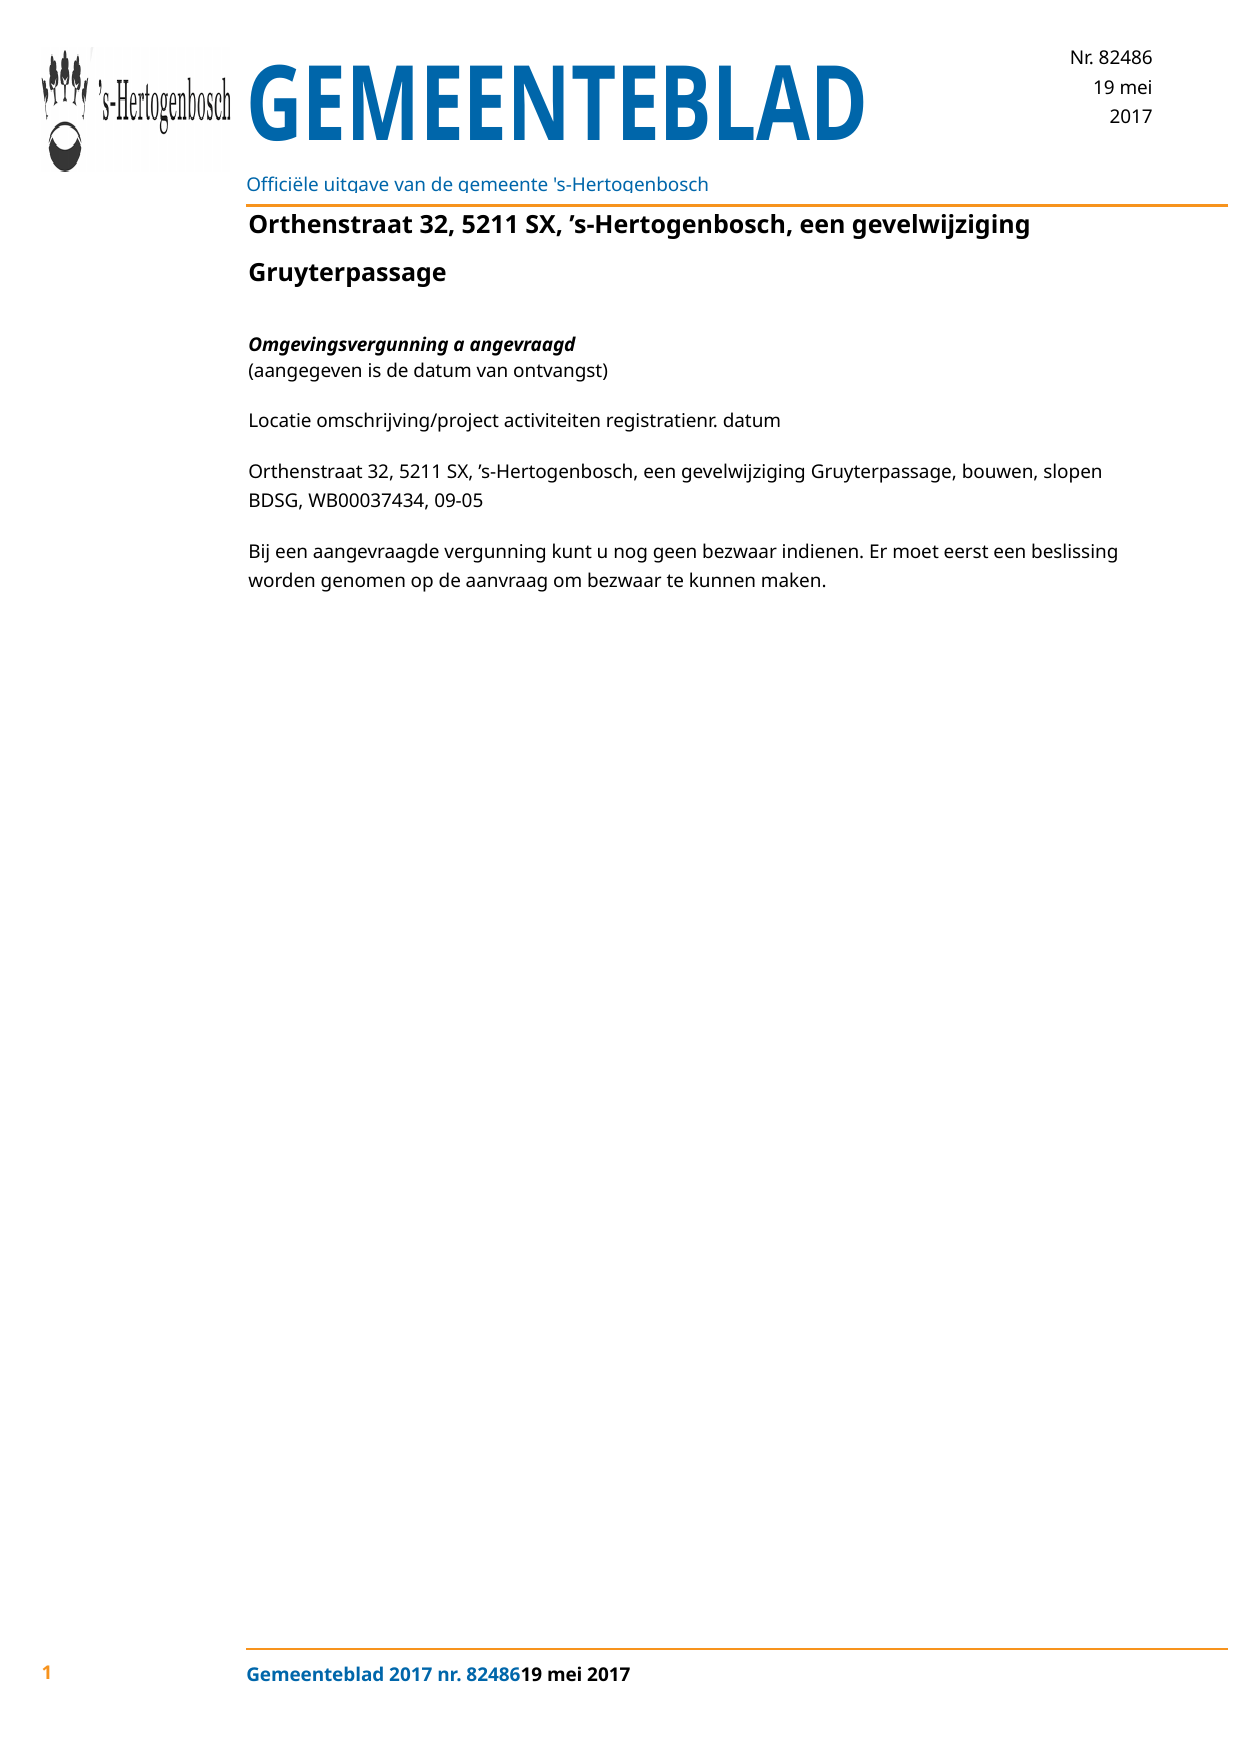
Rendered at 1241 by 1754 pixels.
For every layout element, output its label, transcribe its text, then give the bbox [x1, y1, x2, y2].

text Locatie omschrijving/project activiteiten registratienr. datum [248, 408, 1152, 433]
text Orthenstraat 32, 5211 SX, ’s-Hertogenbosch, een gevelwijziging Gruyterpassage [248, 207, 1152, 288]
text Omgevingsvergunning a angevraagd [248, 331, 1152, 357]
text Bij een aangevraagde vergunning kunt u nog geen bezwaar indienen. Er moet eerst een beslissing worden genomen op de aanvraag om bezwaar te kunnen maken. [248, 538, 1152, 593]
text Orthenstraat 32, 5211 SX, ’s-Hertogenbosch, een gevelwijziging Gruyterpassage, bouwen, slopen BDSG, WB00037434, 09-05 [248, 458, 1152, 513]
picture [41, 47, 231, 172]
text (aangegeven is de datum van ontvangst) [248, 357, 1152, 383]
